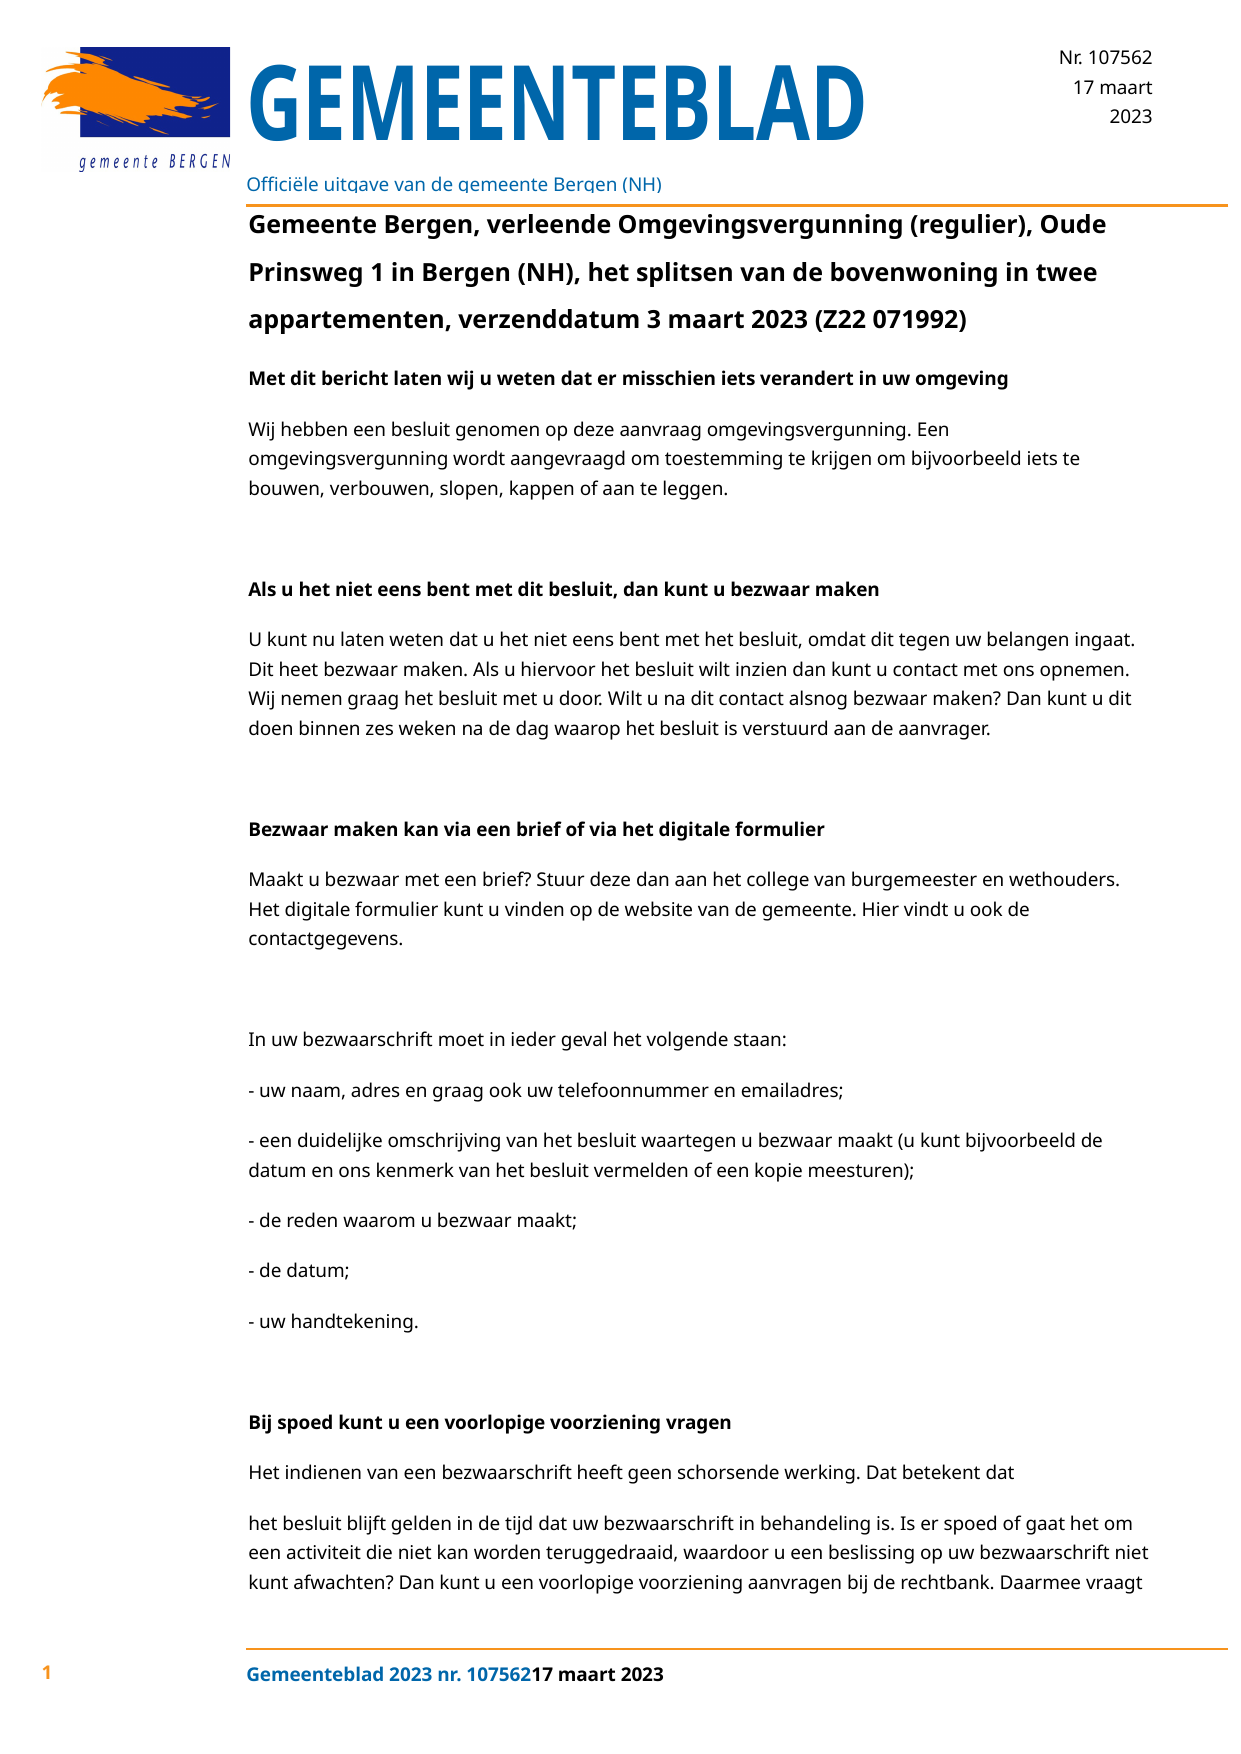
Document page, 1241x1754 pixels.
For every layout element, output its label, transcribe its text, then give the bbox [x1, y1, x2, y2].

text - de datum; [248, 1258, 1152, 1283]
text - een duidelijke omschrijving van het besluit waartegen u bezwaar maakt (u kunt bijvoorbeeld de datum en ons kenmerk van het besluit vermelden of een kopie meesturen); [248, 1127, 1152, 1182]
text In uw bezwaarschrift moet in ieder geval het volgende staan: [248, 1026, 1152, 1052]
text Maakt u bezwaar met een brief? Stuur deze dan aan het college van burgemeester en wethouders. Het digitale formulier kunt u vinden op de website van de gemeente. Hier vindt u ook de contactgegevens. [248, 866, 1152, 951]
text Het indienen van een bezwaarschrift heeft geen schorsende werking. Dat betekent dat [248, 1459, 1152, 1485]
text - uw handtekening. [248, 1308, 1152, 1334]
text - de reden waarom u bezwaar maakt; [248, 1207, 1152, 1233]
text Wij hebben een besluit genomen op deze aanvraag omgevingsvergunning. Een omgevingsvergunning wordt aangevraagd om toestemming te krijgen om bijvoorbeeld iets te bouwen, verbouwen, slopen, kappen of aan te leggen. [248, 416, 1152, 501]
text - uw naam, adres en graag ook uw telefoonnummer en emailadres; [248, 1077, 1152, 1102]
text het besluit blijft gelden in de tijd dat uw bezwaarschrift in behandeling is. Is er spoed of gaat het om een activiteit die niet kan worden teruggedraaid, waardoor u een beslissing op uw bezwaarschrift niet kunt afwachten? Dan kunt u een voorlopige voorziening aanvragen bij de rechtbank. Daarmee vraagt [248, 1510, 1152, 1594]
text Met dit bericht laten wij u weten dat er misschien iets verandert in uw omgeving [248, 366, 1152, 391]
text Gemeente Bergen, verleende Omgevingsvergunning (regulier), Oude Prinsweg 1 in Bergen (NH), het splitsen van de bovenwoning in twee appartementen, verzenddatum 3 maart 2023 (Z22 071992) [248, 207, 1152, 336]
picture [41, 47, 231, 172]
text Bezwaar maken kan via een brief of via het digitale formulier [248, 816, 1152, 842]
text U kunt nu laten weten dat u het niet eens bent met het besluit, omdat dit tegen uw belangen ingaat. Dit heet bezwaar maken. Als u hiervoor het besluit wilt inzien dan kunt u contact met ons opnemen. Wij nemen graag het besluit met u door. Wilt u na dit contact alsnog bezwaar maken? Dan kunt u dit doen binnen zes weken na de dag waarop het besluit is verstuurd aan de aanvrager. [248, 626, 1152, 741]
text Bij spoed kunt u een voorlopige voorziening vragen [248, 1409, 1152, 1434]
text Als u het niet eens bent met dit besluit, dan kunt u bezwaar maken [248, 576, 1152, 602]
